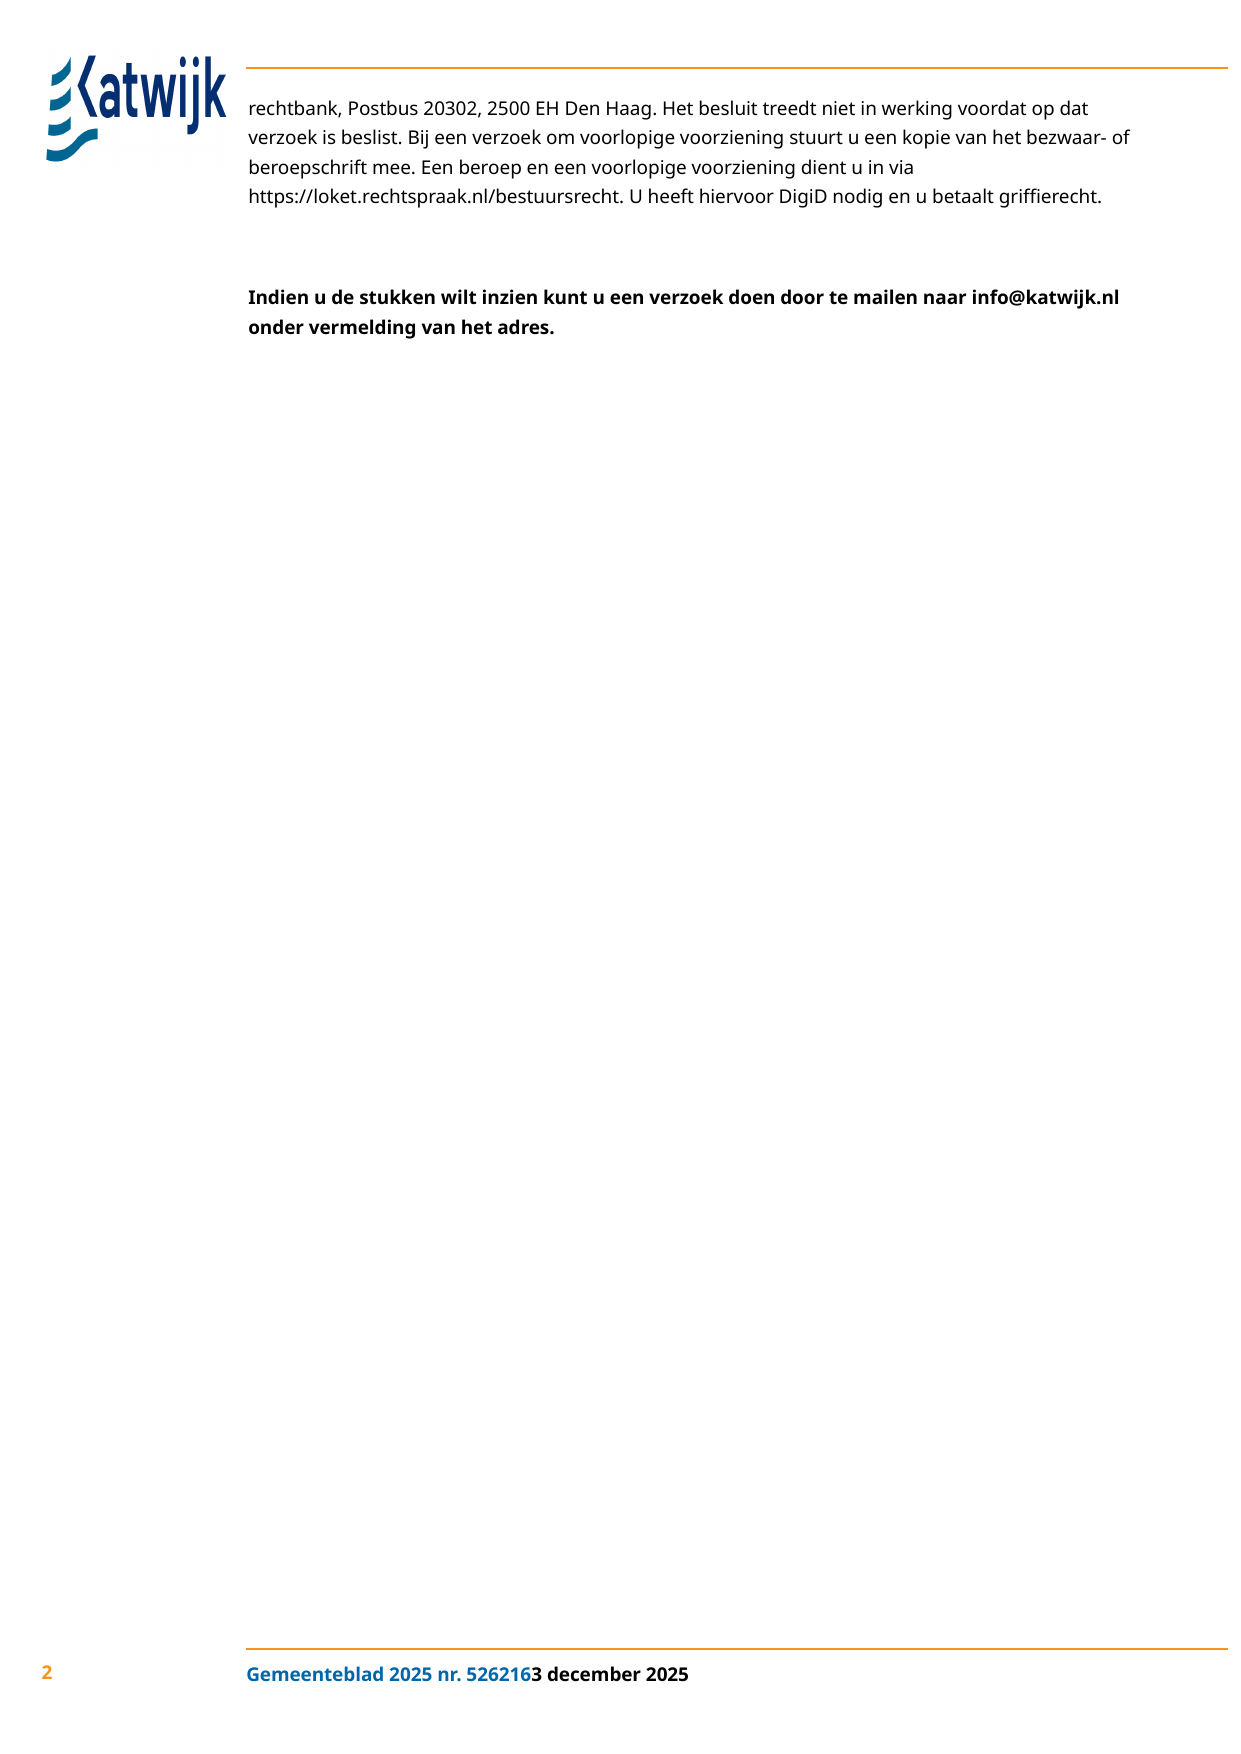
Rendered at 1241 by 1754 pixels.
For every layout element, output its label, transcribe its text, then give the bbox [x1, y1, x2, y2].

picture [41, 47, 231, 172]
text Indien u de stukken wilt inzien kunt u een verzoek doen door te mailen naar info@katwijk.nl onder vermelding van het adres. [248, 284, 1152, 340]
text rechtbank, Postbus 20302, 2500 EH Den Haag. Het besluit treedt niet in werking voordat op dat verzoek is beslist. Bij een verzoek om voorlopige voorziening stuurt u een kopie van het bezwaar- of beroepschrift mee. Een beroep en een voorlopige voorziening dient u in via https://loket.rechtspraak.nl/bestuursrecht. U heeft hiervoor DigiD nodig en u betaalt griffierecht. [248, 95, 1152, 209]
